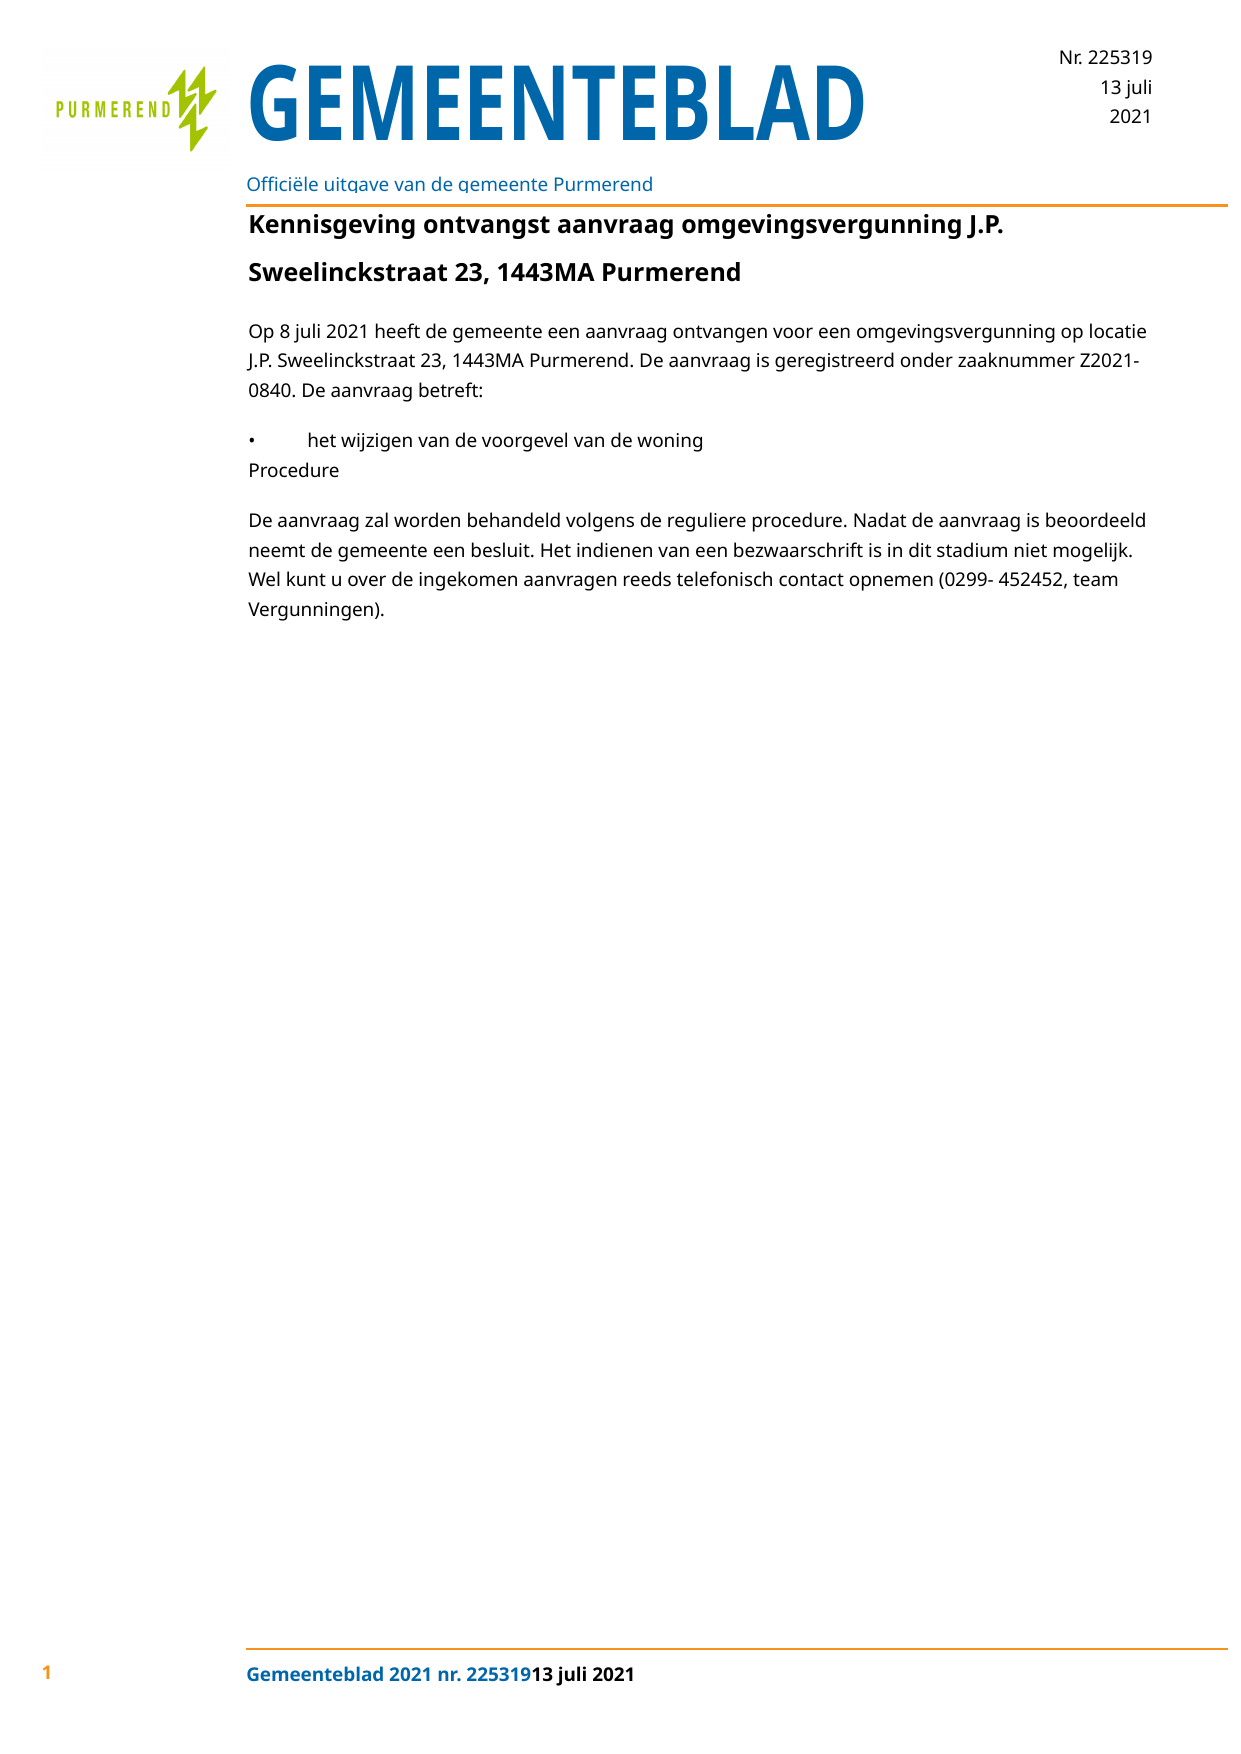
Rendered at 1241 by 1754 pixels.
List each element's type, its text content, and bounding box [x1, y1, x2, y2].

picture [41, 47, 231, 172]
text Kennisgeving ontvangst aanvraag omgevingsvergunning J.P. Sweelinckstraat 23, 1443MA Purmerend [248, 207, 1152, 288]
list het wijzigen van de voorgevel van de woning [248, 427, 1152, 453]
text Procedure [248, 457, 1152, 483]
text Op 8 juli 2021 heeft de gemeente een aanvraag ontvangen voor een omgevingsvergunning op locatie J.P. Sweelinckstraat 23, 1443MA Purmerend. De aanvraag is geregistreerd onder zaaknummer Z2021-0840. De aanvraag betreft: [248, 318, 1152, 403]
text De aanvraag zal worden behandeld volgens de reguliere procedure. Nadat de aanvraag is beoordeeld neemt de gemeente een besluit. Het indienen van een bezwaarschrift is in dit stadium niet mogelijk. Wel kunt u over de ingekomen aanvragen reeds telefonisch contact opnemen (0299- 452452, team Vergunningen). [248, 507, 1152, 622]
